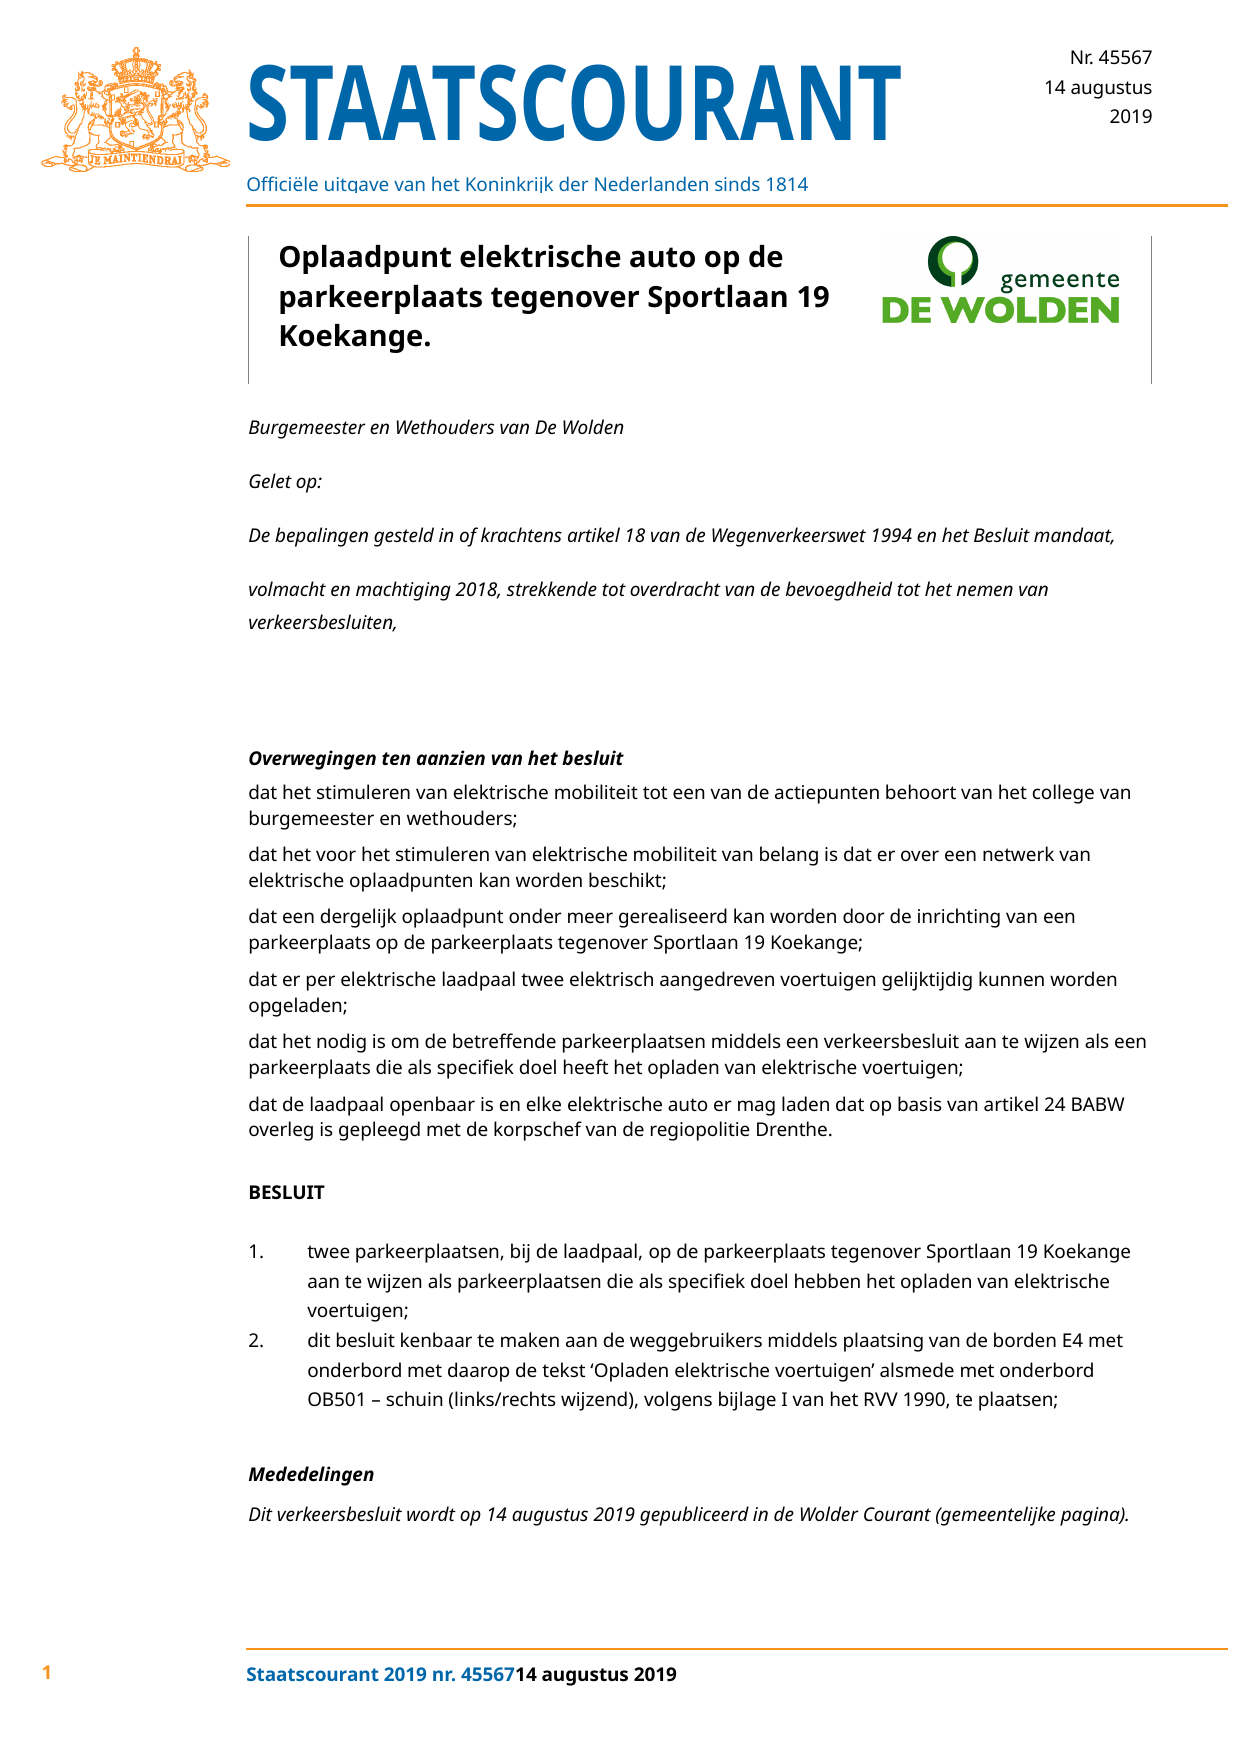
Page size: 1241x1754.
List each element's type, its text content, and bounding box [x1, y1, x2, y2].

text dat het voor het stimuleren van elektrische mobiliteit van belang is dat er over een netwerk van elektrische oplaadpunten kan worden beschikt; [248, 841, 1152, 893]
table_header [850, 236, 882, 322]
text volmacht en machtiging 2018, strekkende tot overdracht van de bevoegdheid tot het nemen van verkeersbesluiten, [248, 576, 1152, 635]
text Dit verkeersbesluit wordt op 14 augustus 2019 gepubliceerd in de Wolder Courant (gemeentelijke pagina). [248, 1501, 1152, 1526]
text De bepalingen gesteld in of krachtens artikel 18 van de Wegenverkeerswet 1994 en het Besluit mandaat, [248, 522, 1152, 548]
text dat het nodig is om de betreffende parkeerplaatsen middels een verkeersbesluit aan te wijzen als een parkeerplaats die als specifiek doel heeft het opladen van elektrische voertuigen; [248, 1028, 1152, 1080]
table_header [850, 323, 1151, 384]
list twee parkeerplaatsen, bij de laadpaal, op de parkeerplaats tegenover Sportlaan 19 Koekange aan te wijzen als parkeerplaatsen die als specifiek doel hebben het opladen van elektrische voertuigen; [248, 1238, 1152, 1323]
text dat er per elektrische laadpaal twee elektrisch aangedreven voertuigen gelijktijdig kunnen worden opgeladen; [248, 966, 1152, 1018]
picture [41, 47, 231, 172]
list dit besluit kenbaar te maken aan de weggebruikers middels plaatsing van de borden E4 met onderbord met daarop de tekst ‘Opladen elektrische voertuigen’ alsmede met onderbord OB501 – schuin (links/rechts wijzend), volgens bijlage I van het RVV 1990, te plaatsen; [248, 1327, 1152, 1412]
picture [882, 236, 1119, 323]
text BESLUIT [248, 1179, 1152, 1205]
table_header Oplaadpunt elektrische auto op de parkeerplaats tegenover Sportlaan 19 Koekange. [249, 236, 850, 384]
text dat de laadpaal openbaar is en elke elektrische auto er mag laden dat op basis van artikel 24 BABW overleg is gepleegd met de korpschef van de regiopolitie Drenthe. [248, 1091, 1152, 1142]
table_header [1119, 236, 1151, 322]
text dat een dergelijk oplaadpunt onder meer gerealiseerd kan worden door de inrichting van een parkeerplaats op de parkeerplaats tegenover Sportlaan 19 Koekange; [248, 904, 1152, 955]
text Overwegingen ten aanzien van het besluit [248, 745, 1152, 771]
text Burgemeester en Wethouders van De Wolden [248, 414, 1152, 440]
text Gelet op: [248, 468, 1152, 494]
text Mededelingen [248, 1461, 1152, 1487]
text dat het stimuleren van elektrische mobiliteit tot een van de actiepunten behoort van het college van burgemeester en wethouders; [248, 779, 1152, 830]
